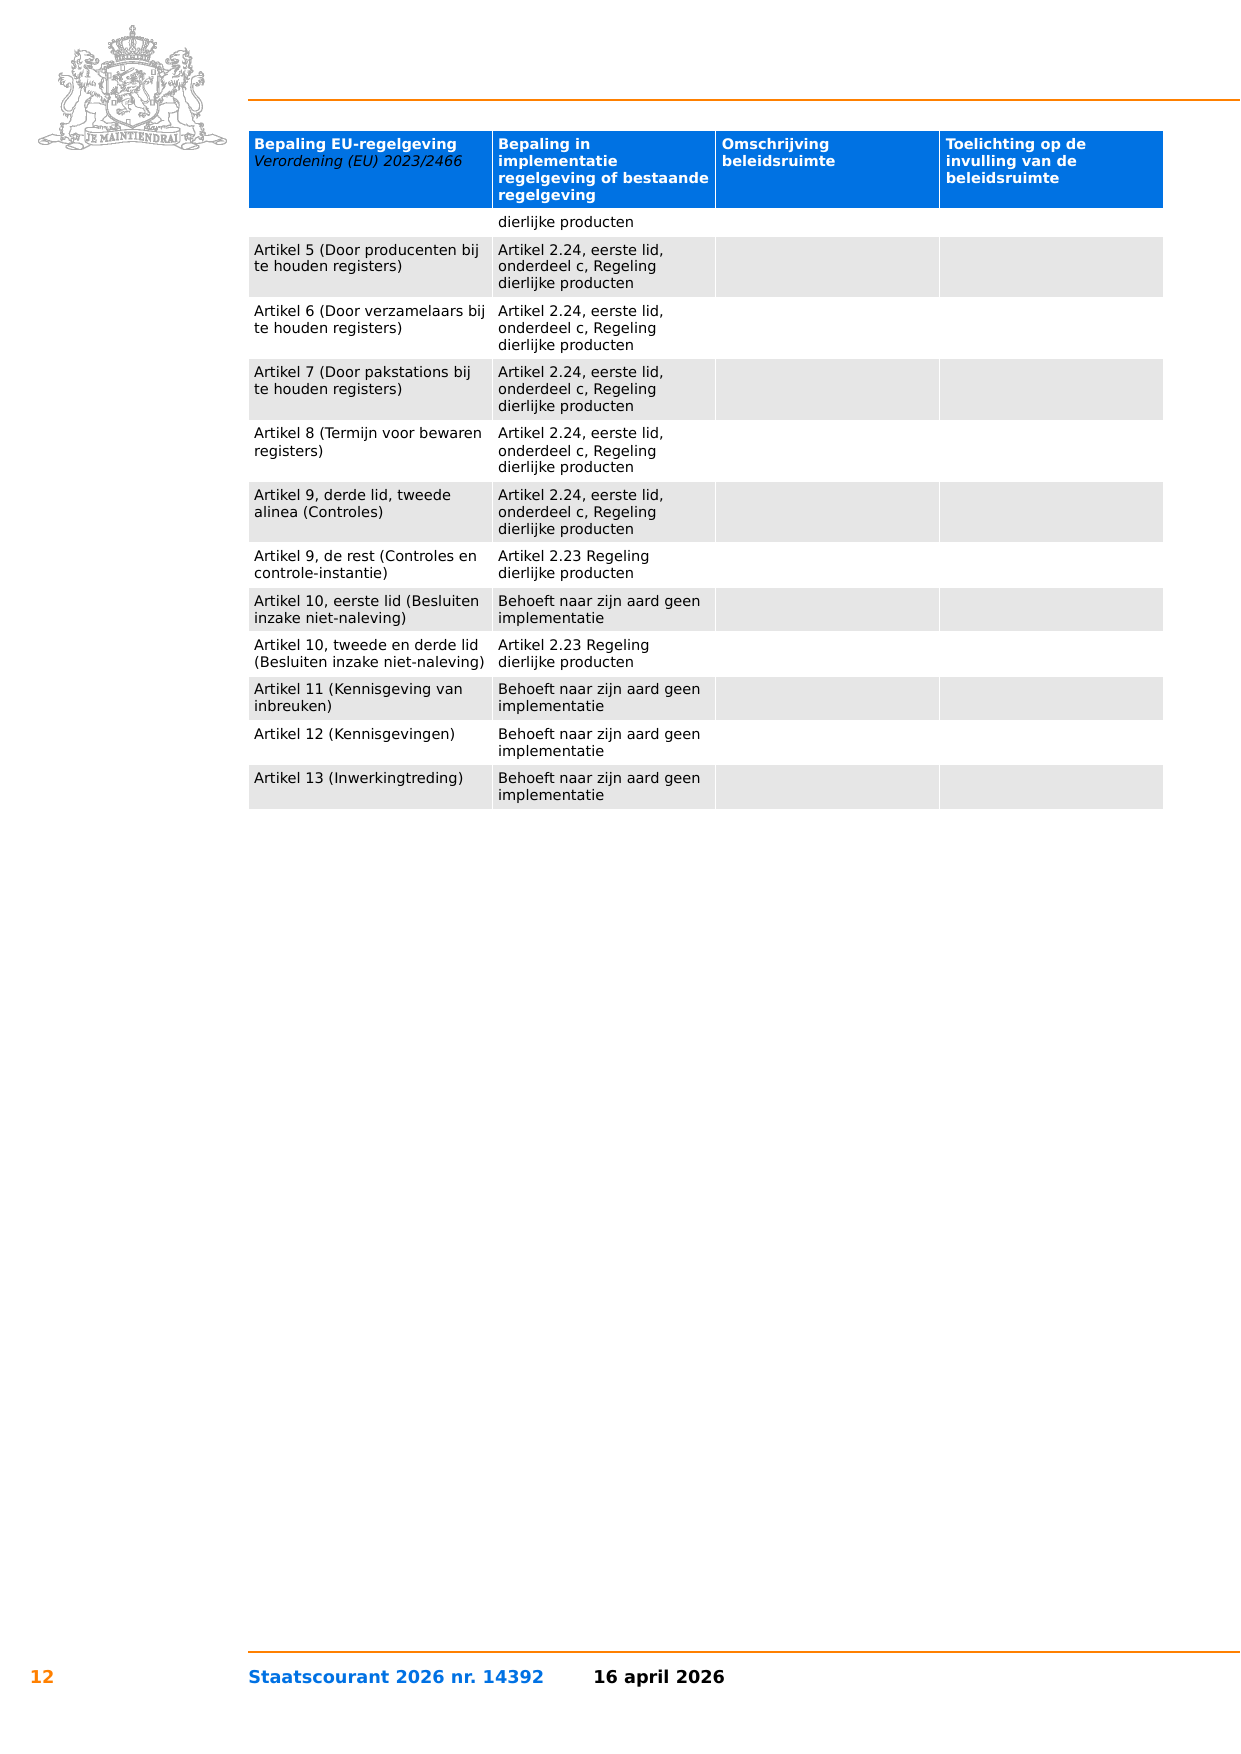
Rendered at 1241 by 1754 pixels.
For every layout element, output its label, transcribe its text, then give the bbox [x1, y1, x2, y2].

table_cell [716, 421, 939, 481]
table_cell [940, 544, 1163, 587]
table_cell [940, 359, 1163, 420]
table_cell [940, 209, 1163, 236]
table_cell Artikel 10, eerste lid (Besluiten inzake niet-naleving) [249, 588, 492, 631]
table_cell Artikel 5 (Door producenten bij te houden registers) [249, 237, 492, 297]
table_cell Artikel 13 (Inwerkingtreding) [249, 765, 492, 809]
table_cell Behoeft naar zijn aard geen implementatie [493, 765, 715, 809]
table_cell [716, 588, 939, 631]
table_cell Artikel 10, tweede en derde lid (Besluiten inzake niet-naleving) [249, 632, 492, 676]
table_cell Artikel 2.24, eerste lid, onderdeel c, Regeling dierlijke producten [493, 359, 715, 420]
table_cell [716, 482, 939, 542]
table_cell [940, 721, 1163, 764]
table_header Toelichting op de invulling van de beleidsruimte [940, 131, 1163, 208]
table_cell Artikel 2.23 Regeling dierlijke producten [493, 544, 715, 587]
table_cell Artikel 12 (Kennisgevingen) [249, 721, 492, 764]
table_cell [940, 588, 1163, 631]
table_cell Artikel 6 (Door verzamelaars bij te houden registers) [249, 298, 492, 358]
table_cell [716, 298, 939, 358]
table_header Bepaling in implementatie regelgeving of bestaande regelgeving [493, 131, 715, 208]
table_cell [716, 359, 939, 420]
table_header Omschrijving beleidsruimte [716, 131, 939, 208]
table_cell [940, 237, 1163, 297]
table_cell [716, 721, 939, 764]
table_header Bepaling EU-regelgeving Verordening (EU) 2023/2466 [249, 131, 492, 208]
table_cell [940, 482, 1163, 542]
table_cell [940, 765, 1163, 809]
table_cell Behoeft naar zijn aard geen implementatie [493, 588, 715, 631]
table_cell [716, 632, 939, 676]
table_cell Artikel 2.24, eerste lid, onderdeel c, Regeling dierlijke producten [493, 482, 715, 542]
table_cell Artikel 2.24, eerste lid, onderdeel c, Regeling dierlijke producten [493, 298, 715, 358]
table_cell dierlijke producten [493, 209, 715, 236]
table_cell Behoeft naar zijn aard geen implementatie [493, 677, 715, 720]
table_cell Artikel 7 (Door pakstations bij te houden registers) [249, 359, 492, 420]
table_cell [716, 544, 939, 587]
table_cell Artikel 11 (Kennisgeving van inbreuken) [249, 677, 492, 720]
table_cell [940, 677, 1163, 720]
table_cell Artikel 2.24, eerste lid, onderdeel c, Regeling dierlijke producten [493, 237, 715, 297]
table_cell [940, 632, 1163, 676]
table_cell [716, 765, 939, 809]
table_cell Artikel 2.23 Regeling dierlijke producten [493, 632, 715, 676]
table_cell [940, 298, 1163, 358]
table_cell Artikel 2.24, eerste lid, onderdeel c, Regeling dierlijke producten [493, 421, 715, 481]
table_cell Behoeft naar zijn aard geen implementatie [493, 721, 715, 764]
table_cell [940, 421, 1163, 481]
table_cell [716, 237, 939, 297]
picture [38, 25, 227, 150]
table_cell [716, 677, 939, 720]
table_cell Artikel 8 (Termijn voor bewaren registers) [249, 421, 492, 481]
table_cell Artikel 9, de rest (Controles en controle-instantie) [249, 544, 492, 587]
table_cell [716, 209, 939, 236]
table_cell [249, 209, 492, 236]
table_cell Artikel 9, derde lid, tweede alinea (Controles) [249, 482, 492, 542]
